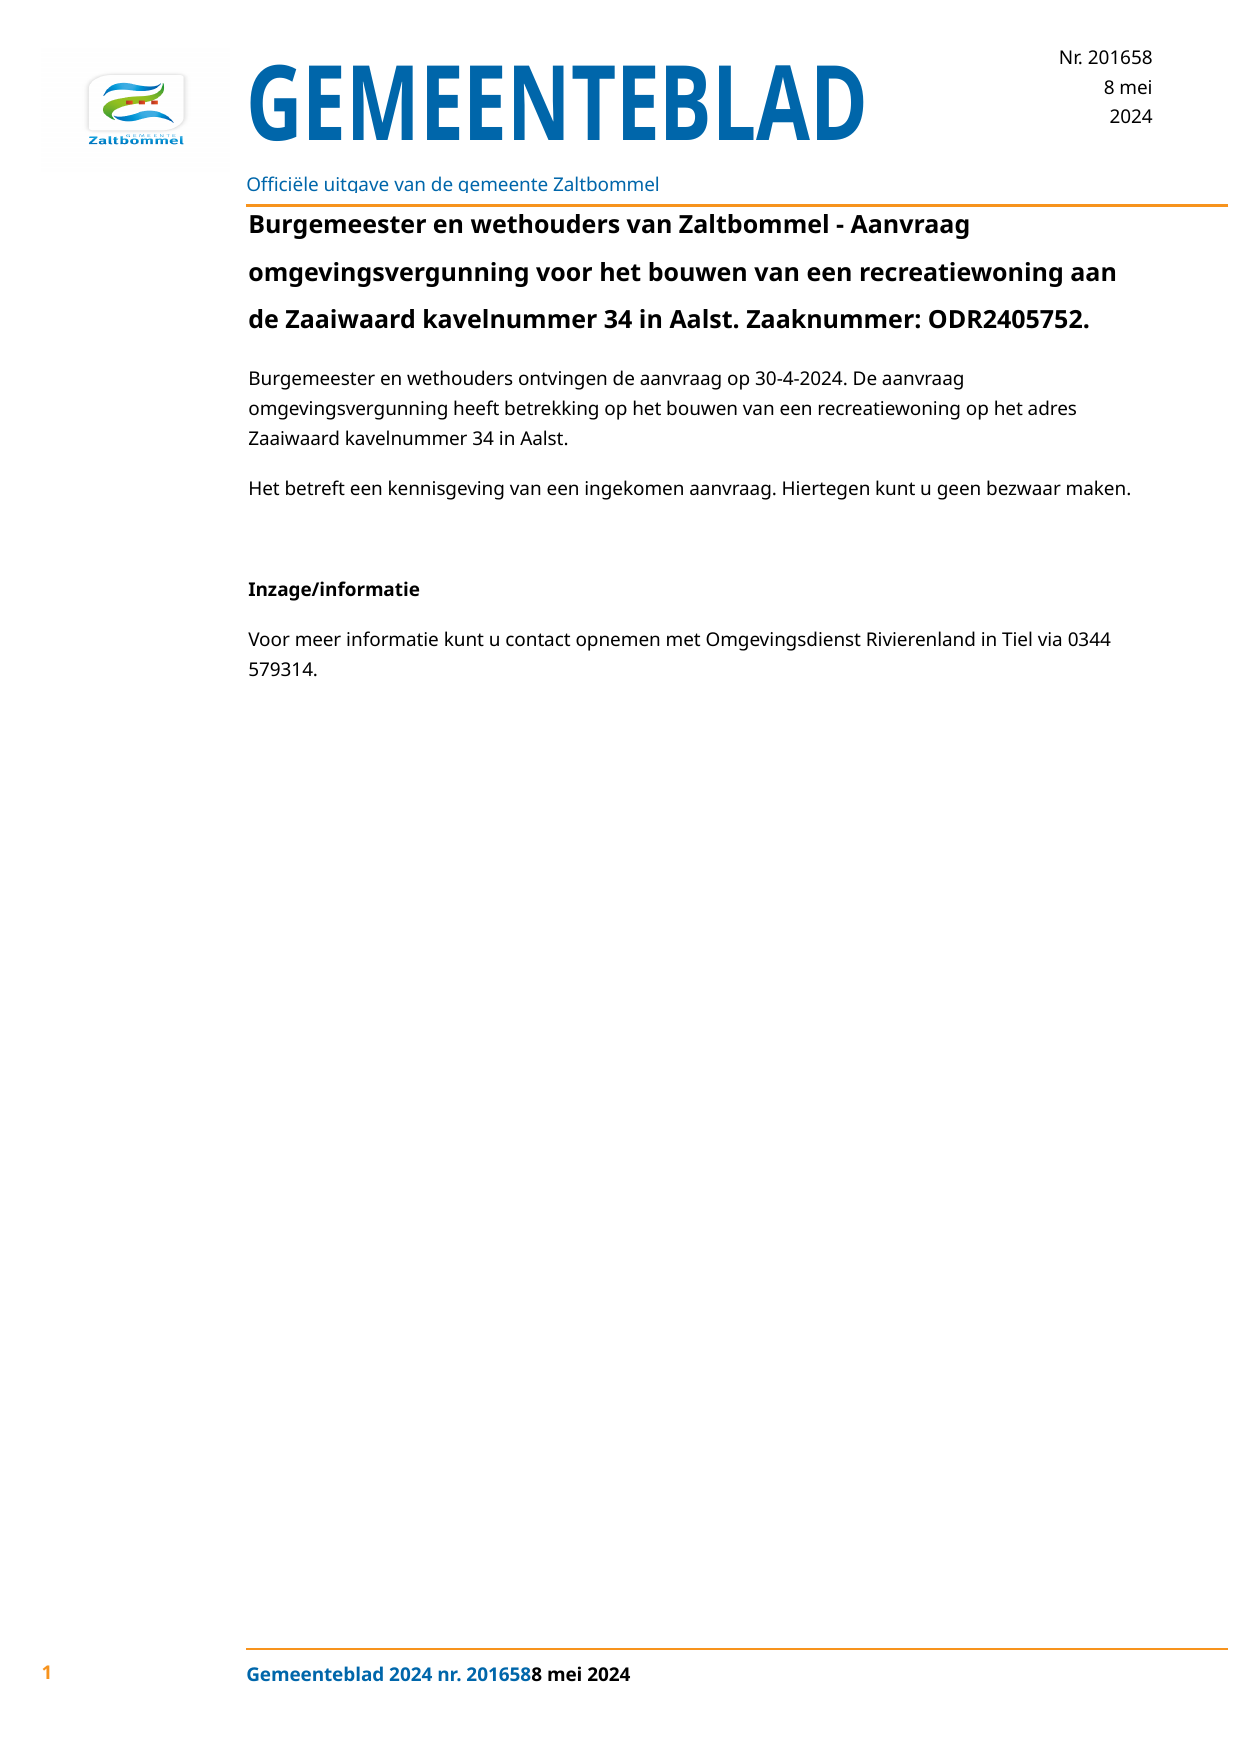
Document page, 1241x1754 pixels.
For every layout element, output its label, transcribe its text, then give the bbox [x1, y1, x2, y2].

text Het betreft een kennisgeving van een ingekomen aanvraag. Hiertegen kunt u geen bezwaar maken. [248, 475, 1152, 501]
text Voor meer informatie kunt u contact opnemen met Omgevingsdienst Rivierenland in Tiel via 0344 579314. [248, 626, 1152, 682]
text Burgemeester en wethouders van Zaltbommel - Aanvraag omgevingsvergunning voor het bouwen van een recreatiewoning aan de Zaaiwaard kavelnummer 34 in Aalst. Zaaknummer: ODR2405752. [248, 207, 1152, 336]
text Inzage/informatie [248, 576, 1152, 602]
picture [41, 47, 231, 172]
text Burgemeester en wethouders ontvingen de aanvraag op 30-4-2024. De aanvraag omgevingsvergunning heeft betrekking op het bouwen van een recreatiewoning op het adres Zaaiwaard kavelnummer 34 in Aalst. [248, 366, 1152, 450]
